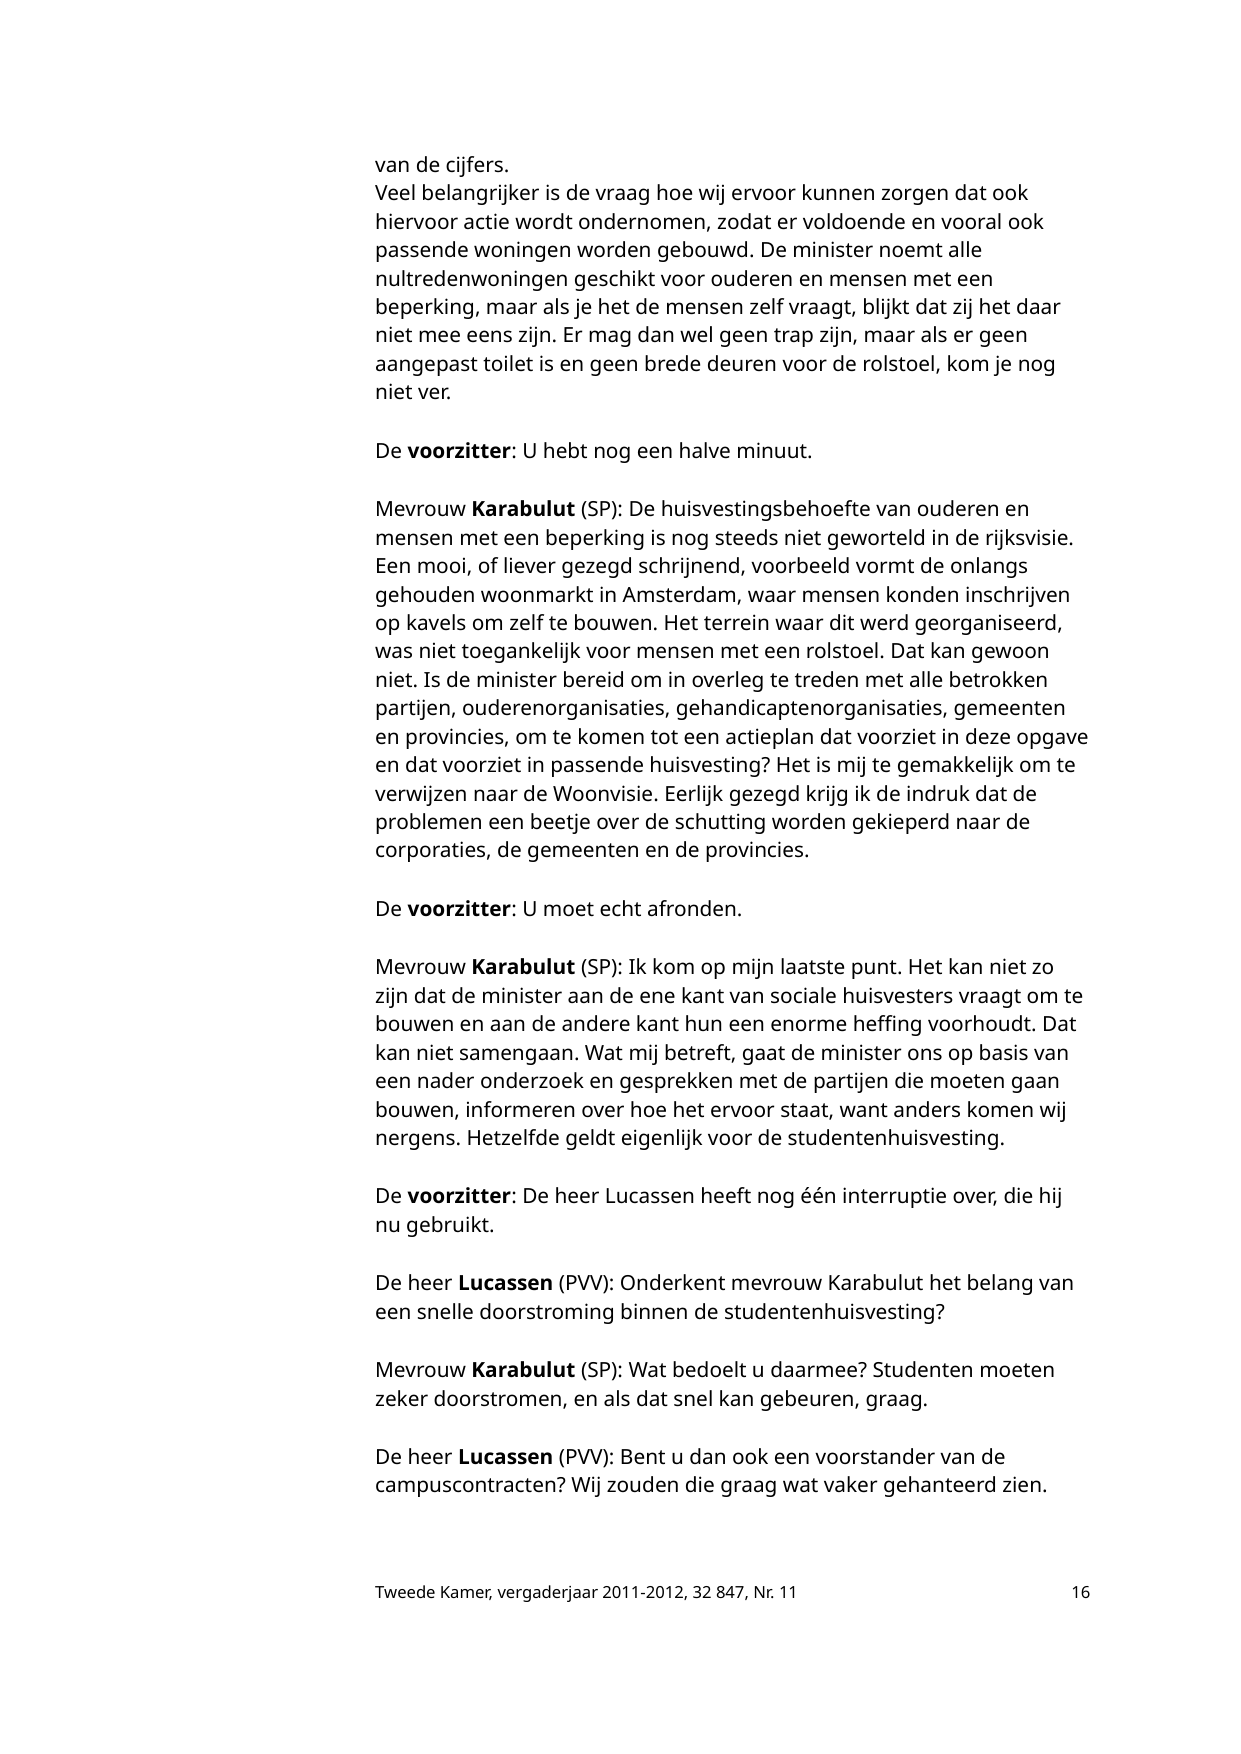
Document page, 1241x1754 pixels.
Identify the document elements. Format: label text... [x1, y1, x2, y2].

text De heer Lucassen (PVV): Bent u dan ook een voorstander van de campuscontracten? Wij zouden die graag wat vaker gehanteerd zien. [375, 1442, 1090, 1499]
text Mevrouw Karabulut (SP): De huisvestingsbehoefte van ouderen en mensen met een beperking is nog steeds niet geworteld in de rijksvisie. Een mooi, of liever gezegd schrijnend, voorbeeld vormt de onlangs gehouden woonmarkt in Amsterdam, waar mensen konden inschrijven op kavels om zelf te bouwen. Het terrein waar dit werd georganiseerd, was niet toegankelijk voor mensen met een rolstoel. Dat kan gewoon niet. Is de minister bereid om in overleg te treden met alle betrokken partijen, ouderenorganisaties, gehandicaptenorganisaties, gemeenten en provincies, om te komen tot een actieplan dat voorziet in deze opgave en dat voorziet in passende huisvesting? Het is mij te gemakkelijk om te verwijzen naar de Woonvisie. Eerlijk gezegd krijg ik de indruk dat de problemen een beetje over de schutting worden gekieperd naar de corporaties, de gemeenten en de provincies. [375, 494, 1090, 864]
text De voorzitter: U moet echt afronden. [375, 894, 1090, 922]
text Veel belangrijker is de vraag hoe wij ervoor kunnen zorgen dat ook hiervoor actie wordt ondernomen, zodat er voldoende en vooral ook passende woningen worden gebouwd. De minister noemt alle nultredenwoningen geschikt voor ouderen en mensen met een beperking, maar als je het de mensen zelf vraagt, blijkt dat zij het daar niet mee eens zijn. Er mag dan wel geen trap zijn, maar als er geen aangepast toilet is en geen brede deuren voor de rolstoel, kom je nog niet ver. [375, 178, 1090, 406]
text De voorzitter: De heer Lucassen heeft nog één interruptie over, die hij nu gebruikt. [375, 1182, 1090, 1238]
text De heer Lucassen (PVV): Onderkent mevrouw Karabulut het belang van een snelle doorstroming binnen de studentenhuisvesting? [375, 1268, 1090, 1325]
text Mevrouw Karabulut (SP): Ik kom op mijn laatste punt. Het kan niet zo zijn dat de minister aan de ene kant van sociale huisvesters vraagt om te bouwen en aan de andere kant hun een enorme heffing voorhoudt. Dat kan niet samengaan. Wat mij betreft, gaat de minister ons op basis van een nader onderzoek en gesprekken met de partijen die moeten gaan bouwen, informeren over hoe het ervoor staat, want anders komen wij nergens. Hetzelfde geldt eigenlijk voor de studentenhuisvesting. [375, 952, 1090, 1152]
text van de cijfers. [375, 150, 1090, 178]
text De voorzitter: U hebt nog een halve minuut. [375, 436, 1090, 464]
text Mevrouw Karabulut (SP): Wat bedoelt u daarmee? Studenten moeten zeker doorstromen, en als dat snel kan gebeuren, graag. [375, 1355, 1090, 1412]
